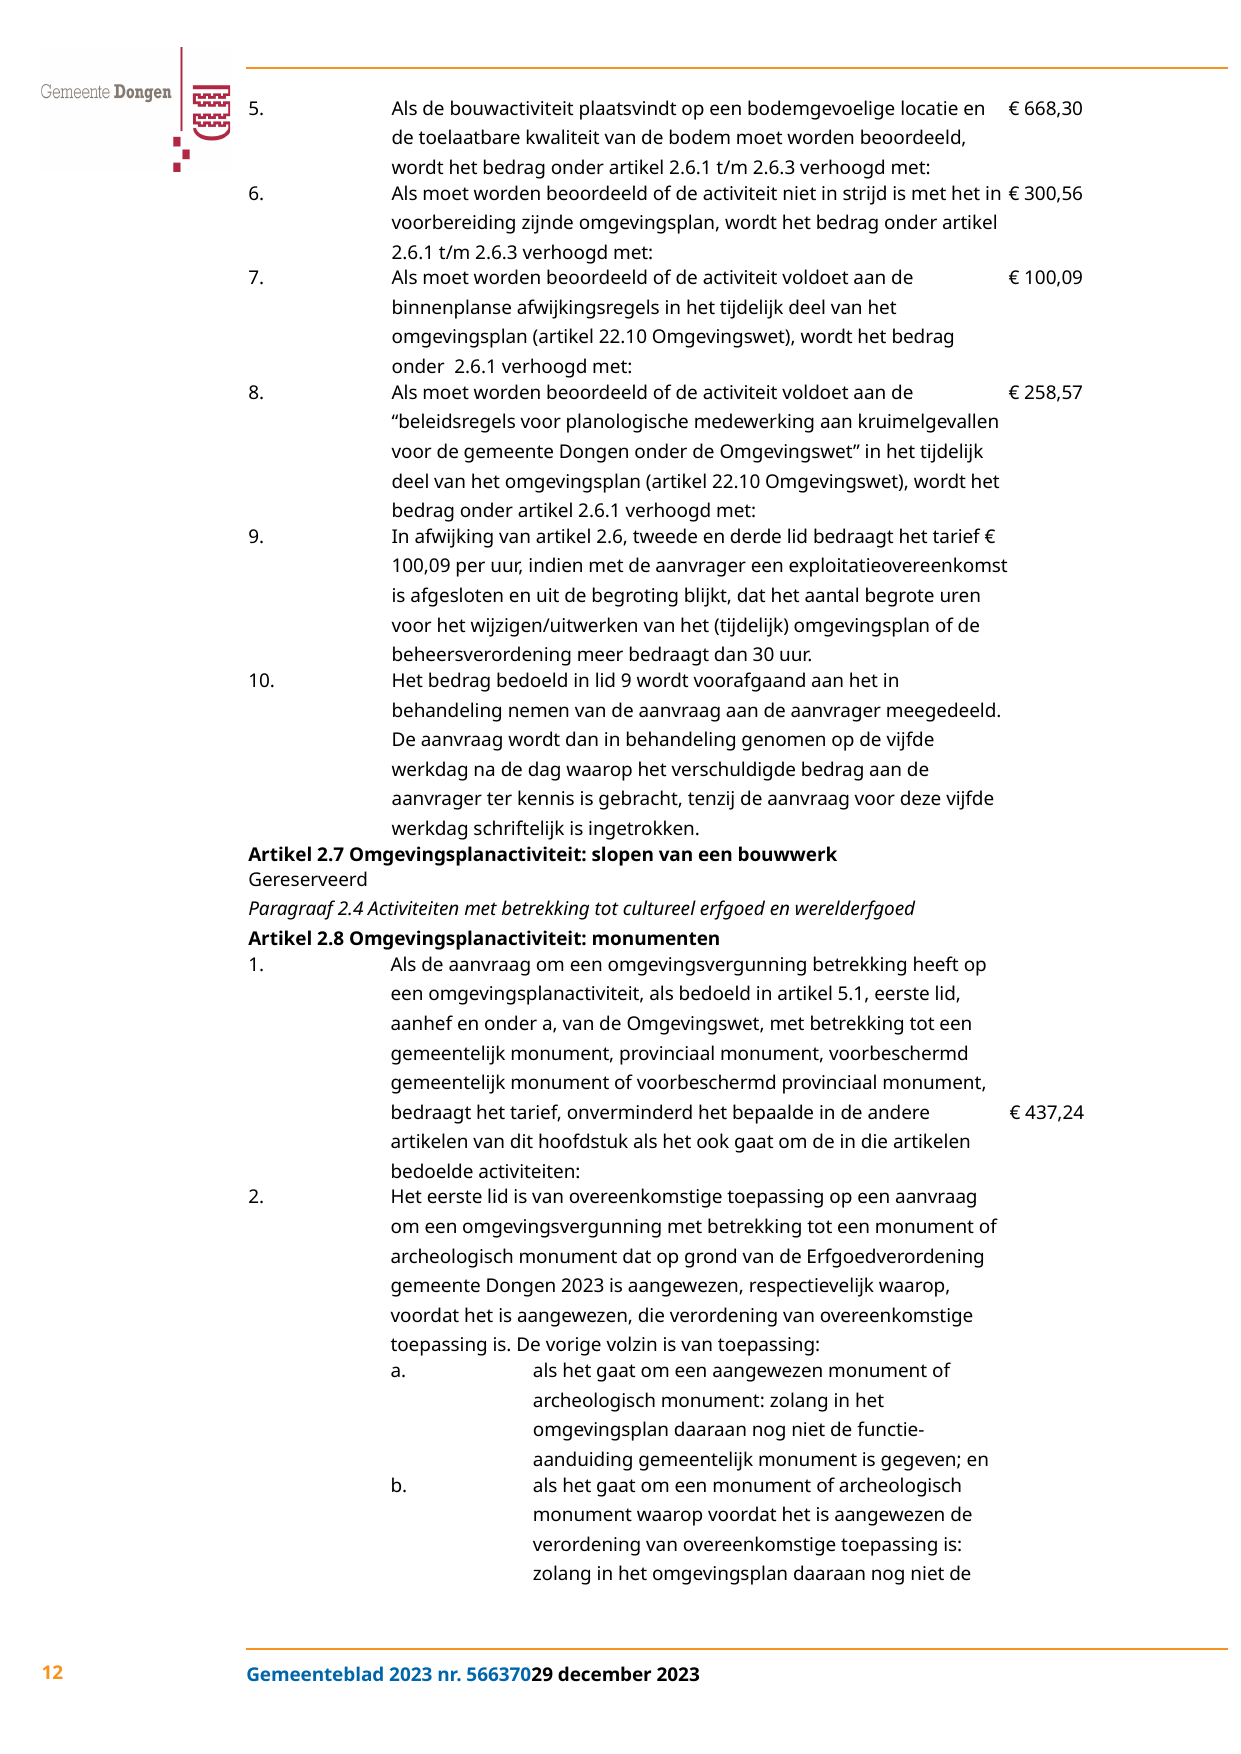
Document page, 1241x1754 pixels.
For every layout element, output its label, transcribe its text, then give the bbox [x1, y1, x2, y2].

table_header Artikel 2.8 Omgevingsplanactiviteit: monumenten [248, 925, 1009, 951]
table_cell [1008, 667, 1152, 841]
table_header [1009, 925, 1152, 951]
table_cell Als moet worden beoordeeld of de activiteit voldoet aan de “beleidsregels voor planologische medewerking aan kruimelgevallen voor de gemeente Dongen onder de Omgevingswet” in het tijdelijk deel van het omgevingsplan (artikel 22.10 Omgevingswet), wordt het bedrag onder artikel 2.6.1 verhoogd met: [391, 379, 1008, 523]
table_cell b. [390, 1472, 533, 1586]
table_cell [1009, 1184, 1152, 1357]
table_cell a. [390, 1358, 533, 1472]
table_cell € 437,24 [1009, 951, 1152, 1184]
table_cell Als de bouwactiviteit plaatsvindt op een bodemgevoelige locatie en de toelaatbare kwaliteit van de bodem moet worden beoordeeld, wordt het bedrag onder artikel 2.6.1 t/m 2.6.3 verhoogd met: [391, 95, 1008, 180]
table_cell Het bedrag bedoeld in lid 9 wordt voorafgaand aan het in behandeling nemen van de aanvraag aan de aanvrager meegedeeld. De aanvraag wordt dan in behandeling genomen op de vijfde werkdag na de dag waarop het verschuldigde bedrag aan de aanvrager ter kennis is gebracht, tenzij de aanvraag voor deze vijfde werkdag schriftelijk is ingetrokken. [391, 667, 1008, 841]
table_cell 7. [248, 265, 391, 379]
table_cell In afwijking van artikel 2.6, tweede en derde lid bedraagt het tarief € 100,09 per uur, indien met de aanvrager een exploitatieovereenkomst is afgesloten en uit de begroting blijkt, dat het aantal begrote uren voor het wijzigen/uitwerken van het (tijdelijk) omgevingsplan of de beheersverordening meer bedraagt dan 30 uur. [391, 523, 1008, 667]
table_cell Het eerste lid is van overeenkomstige toepassing op een aanvraag om een omgevingsvergunning met betrekking tot een monument of archeologisch monument dat op grond van de Erfgoedverordening gemeente Dongen 2023 is aangewezen, respectievelijk waarop, voordat het is aangewezen, die verordening van overeenkomstige toepassing is. De vorige volzin is van toepassing: [390, 1184, 1009, 1357]
table_cell Als moet worden beoordeeld of de activiteit niet in strijd is met het in voorbereiding zijnde omgevingsplan, wordt het bedrag onder artikel 2.6.1 t/m 2.6.3 verhoogd met: [391, 180, 1008, 264]
table_cell [1008, 841, 1152, 867]
table_cell Als de aanvraag om een omgevingsvergunning betrekking heeft op een omgevingsplanactiviteit, als bedoeld in artikel 5.1, eerste lid, aanhef en onder a, van de Omgevingswet, met betrekking tot een gemeentelijk monument, provinciaal monument, voorbeschermd gemeentelijk monument of voorbeschermd provinciaal monument, bedraagt het tarief, onverminderd het bepaalde in de andere artikelen van dit hoofdstuk als het ook gaat om de in die artikelen bedoelde activiteiten: [390, 951, 1009, 1184]
table_cell [1009, 1358, 1152, 1472]
table_cell € 258,57 [1008, 379, 1152, 523]
table_cell als het gaat om een aangewezen monument of archeologisch monument: zolang in het omgevingsplan daaraan nog niet de functie-aanduiding gemeentelijk monument is gegeven; en [533, 1358, 1009, 1472]
table_cell 9. [248, 523, 391, 667]
text Paragraaf 2.4 Activiteiten met betrekking tot cultureel erfgoed en werelderfgoed [248, 896, 1152, 921]
table_cell 5. [248, 95, 391, 180]
table_cell Gereserveerd [248, 867, 1008, 892]
picture [41, 47, 231, 172]
table_cell € 100,09 [1008, 265, 1152, 379]
table_cell € 668,30 [1008, 95, 1152, 180]
table_cell Als moet worden beoordeeld of de activiteit voldoet aan de binnenplanse afwijkingsregels in het tijdelijk deel van het omgevingsplan (artikel 22.10 Omgevingswet), wordt het bedrag onder 2.6.1 verhoogd met: [391, 265, 1008, 379]
table_cell € 300,56 [1008, 180, 1152, 264]
table_cell als het gaat om een monument of archeologisch monument waarop voordat het is aangewezen de verordening van overeenkomstige toepassing is: zolang in het omgevingsplan daaraan nog niet de [533, 1472, 1009, 1586]
table_cell [1009, 1472, 1152, 1586]
table_cell 8. [248, 379, 391, 523]
table_cell [1008, 867, 1152, 892]
table_cell [1008, 523, 1152, 667]
table_cell 1. [248, 951, 390, 1184]
table_cell 6. [248, 180, 391, 264]
table_cell 10. [248, 667, 391, 841]
table_cell [248, 1358, 390, 1472]
table_cell [248, 1472, 390, 1586]
table_cell Artikel 2.7 Omgevingsplanactiviteit: slopen van een bouwwerk [248, 841, 1008, 867]
table_cell 2. [248, 1184, 390, 1357]
